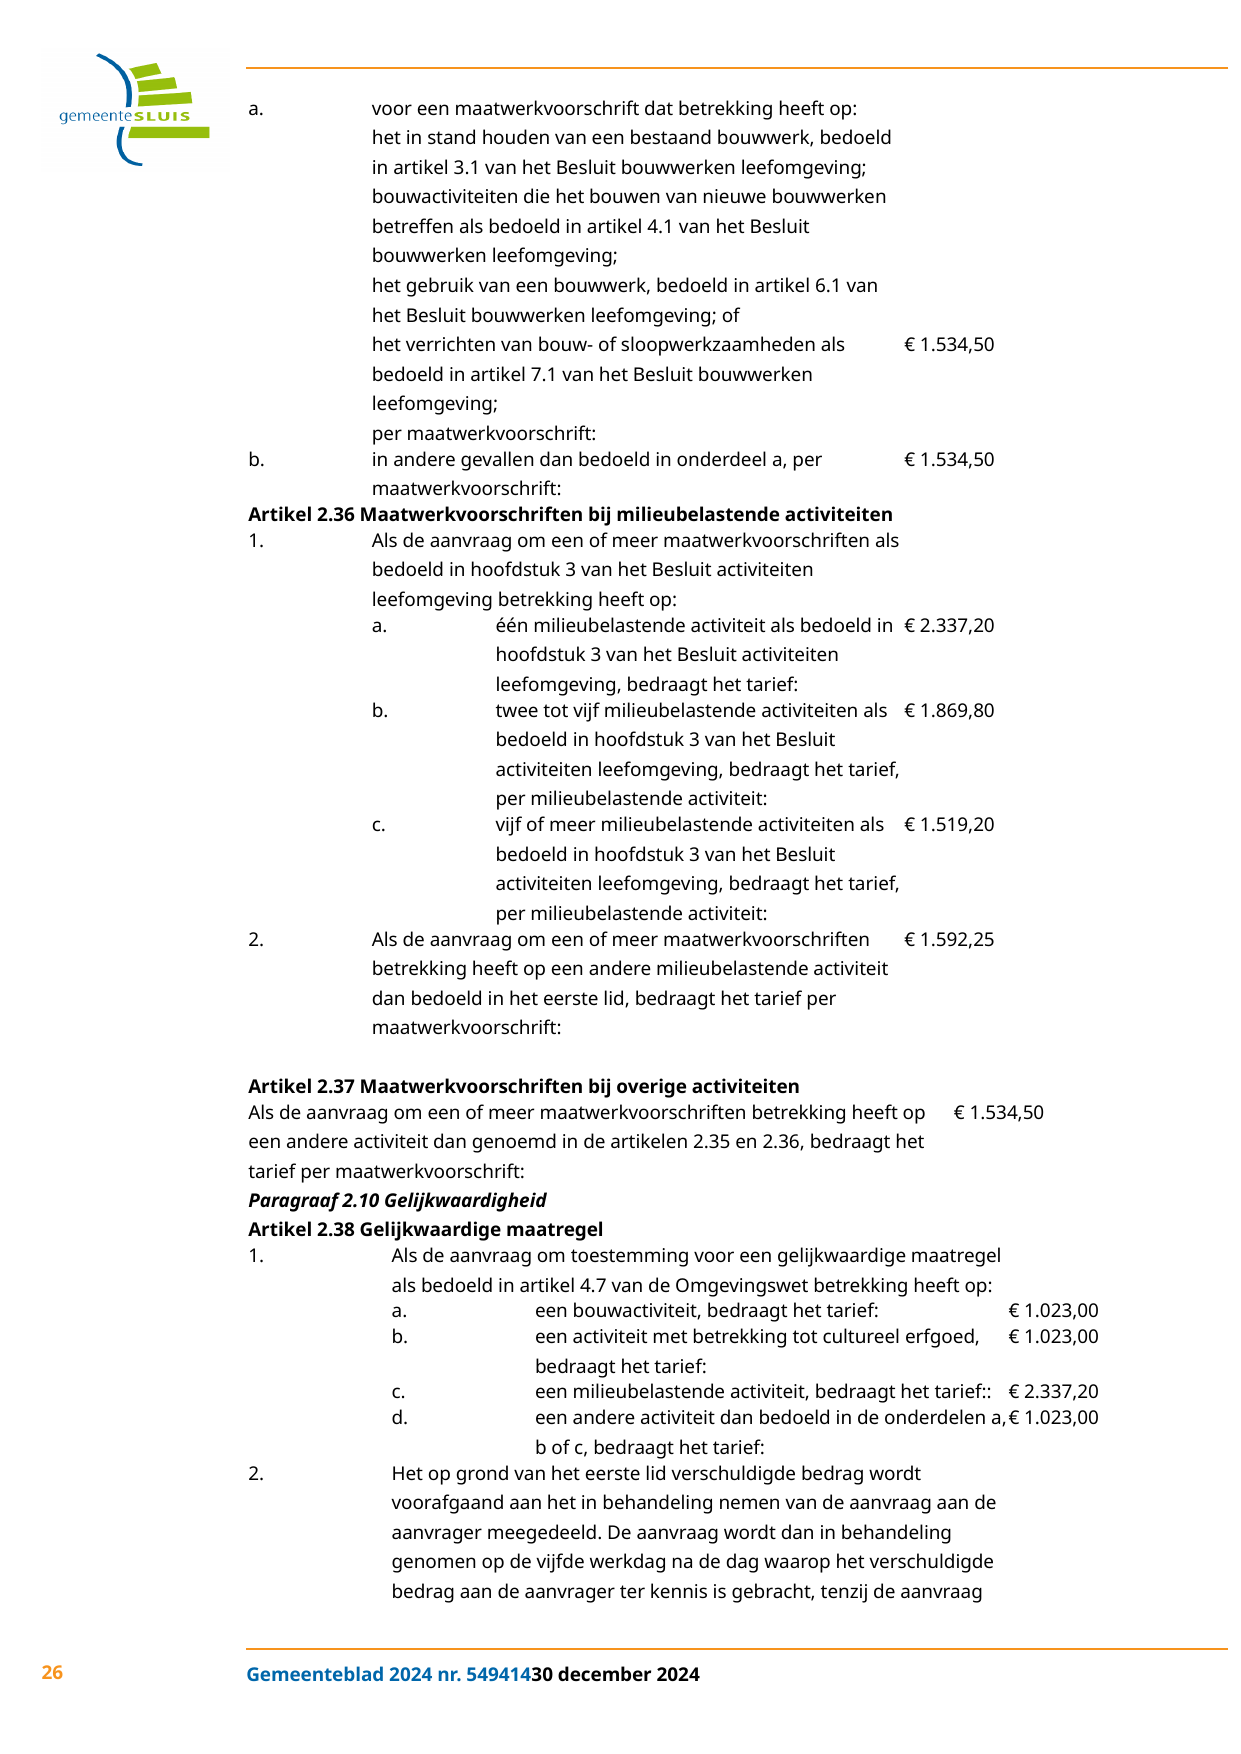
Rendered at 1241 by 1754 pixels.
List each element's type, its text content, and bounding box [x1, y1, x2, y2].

text Paragraaf 2.10 Gelijkwaardigheid [248, 1187, 1152, 1213]
table_cell [248, 1298, 391, 1323]
table_cell € 1.519,20 [904, 811, 1028, 926]
table_cell b. [248, 446, 372, 501]
table_cell d. [391, 1405, 535, 1460]
table_cell een activiteit met betrekking tot cultureel erfgoed, bedraagt het tarief: [535, 1324, 1008, 1379]
table_cell € 2.337,20 [1008, 1379, 1152, 1404]
table_cell € 1.023,00 [1008, 1324, 1152, 1379]
table_cell vijf of meer milieubelastende activiteiten als bedoeld in hoofdstuk 3 van het Besluit activiteiten leefomgeving, bedraagt het tarief, per milieubelastende activiteit: [495, 811, 904, 926]
table_cell € 1.592,25 [904, 926, 1028, 1040]
table_cell [248, 811, 372, 926]
table_cell a. [391, 1298, 535, 1323]
table_cell één milieubelastende activiteit als bedoeld in hoofdstuk 3 van het Besluit activiteiten leefomgeving, bedraagt het tarief: [495, 612, 904, 697]
table_cell een andere activiteit dan bedoeld in de onderdelen a, b of c, bedraagt het tarief: [535, 1405, 1008, 1460]
table_header [1008, 1217, 1152, 1242]
table_cell [1008, 1243, 1152, 1298]
table_cell Artikel 2.36 Maatwerkvoorschriften bij milieubelastende activiteiten [248, 501, 904, 527]
table_cell Als de aanvraag om toestemming voor een gelijkwaardige maatregel als bedoeld in artikel 4.7 van de Omgevingswet betrekking heeft op: [391, 1243, 1008, 1298]
table_cell a. [248, 95, 372, 446]
table_header Artikel 2.37 Maatwerkvoorschriften bij overige activiteiten [248, 1073, 954, 1099]
table_cell Als de aanvraag om een of meer maatwerkvoorschriften betrekking heeft op een andere activiteit dan genoemd in de artikelen 2.35 en 2.36, bedraagt het tarief per maatwerkvoorschrift: [248, 1099, 954, 1184]
table_header [954, 1073, 1152, 1099]
table_cell Het op grond van het eerste lid verschuldigde bedrag wordt voorafgaand aan het in behandeling nemen van de aanvraag aan de aanvrager meegedeeld. De aanvraag wordt dan in behandeling genomen op de vijfde werkdag na de dag waarop het verschuldigde bedrag aan de aanvrager ter kennis is gebracht, tenzij de aanvraag [391, 1460, 1008, 1604]
table_header Artikel 2.38 Gelijkwaardige maatregel [248, 1217, 1008, 1242]
table_cell [248, 697, 372, 811]
table_cell 1. [248, 527, 372, 612]
table_cell 2. [248, 1460, 391, 1604]
table_cell Als de aanvraag om een of meer maatwerkvoorschriften als bedoeld in hoofdstuk 3 van het Besluit activiteiten leefomgeving betrekking heeft op: [372, 527, 904, 612]
table_cell [904, 527, 1028, 612]
table_cell € 1.023,00 [1008, 1405, 1152, 1460]
table_cell [1008, 1460, 1152, 1604]
table_cell Als de aanvraag om een of meer maatwerkvoorschriften betrekking heeft op een andere milieubelastende activiteit dan bedoeld in het eerste lid, bedraagt het tarief per maatwerkvoorschrift: [372, 926, 904, 1040]
table_cell 2. [248, 926, 372, 1040]
table_cell [1028, 926, 1152, 1040]
table_cell € 2.337,20 [904, 612, 1028, 697]
table_cell a. [372, 612, 495, 697]
table_cell € 1.023,00 [1008, 1298, 1152, 1323]
table_cell € 1.534,50 [904, 446, 1028, 501]
table_cell [904, 501, 1028, 527]
table_cell € 1.534,50 [904, 95, 1028, 446]
table_cell in andere gevallen dan bedoeld in onderdeel a, per maatwerkvoorschrift: [372, 446, 904, 501]
table_cell [248, 612, 372, 697]
table_cell € 1.534,50 [954, 1099, 1152, 1184]
table_cell [248, 1379, 391, 1404]
table_cell € 1.869,80 [904, 697, 1028, 811]
picture [41, 47, 231, 172]
table_cell [248, 1324, 391, 1379]
table_cell voor een maatwerkvoorschrift dat betrekking heeft op: het in stand houden van een bestaand bouwwerk, bedoeld in artikel 3.1 van het Besluit bouwwerken leefomgeving; bouwactiviteiten die het bouwen van nieuwe bouwwerken betreffen als bedoeld in artikel 4.1 van het Besluit bouwwerken leefomgeving; het gebruik van een bouwwerk, bedoeld in artikel 6.1 van het Besluit bouwwerken leefomgeving; of het verrichten van bouw- of sloopwerkzaamheden als bedoeld in artikel 7.1 van het Besluit bouwwerken leefomgeving; per maatwerkvoorschrift: [372, 95, 904, 446]
table_cell b. [372, 697, 495, 811]
table_cell een milieubelastende activiteit, bedraagt het tarief:: [535, 1379, 1008, 1404]
table_cell c. [391, 1379, 535, 1404]
table_cell twee tot vijf milieubelastende activiteiten als bedoeld in hoofdstuk 3 van het Besluit activiteiten leefomgeving, bedraagt het tarief, per milieubelastende activiteit: [495, 697, 904, 811]
table_cell een bouwactiviteit, bedraagt het tarief: [535, 1298, 1008, 1323]
table_cell b. [391, 1324, 535, 1379]
table_cell 1. [248, 1243, 391, 1298]
table_cell c. [372, 811, 495, 926]
table_cell [248, 1405, 391, 1460]
